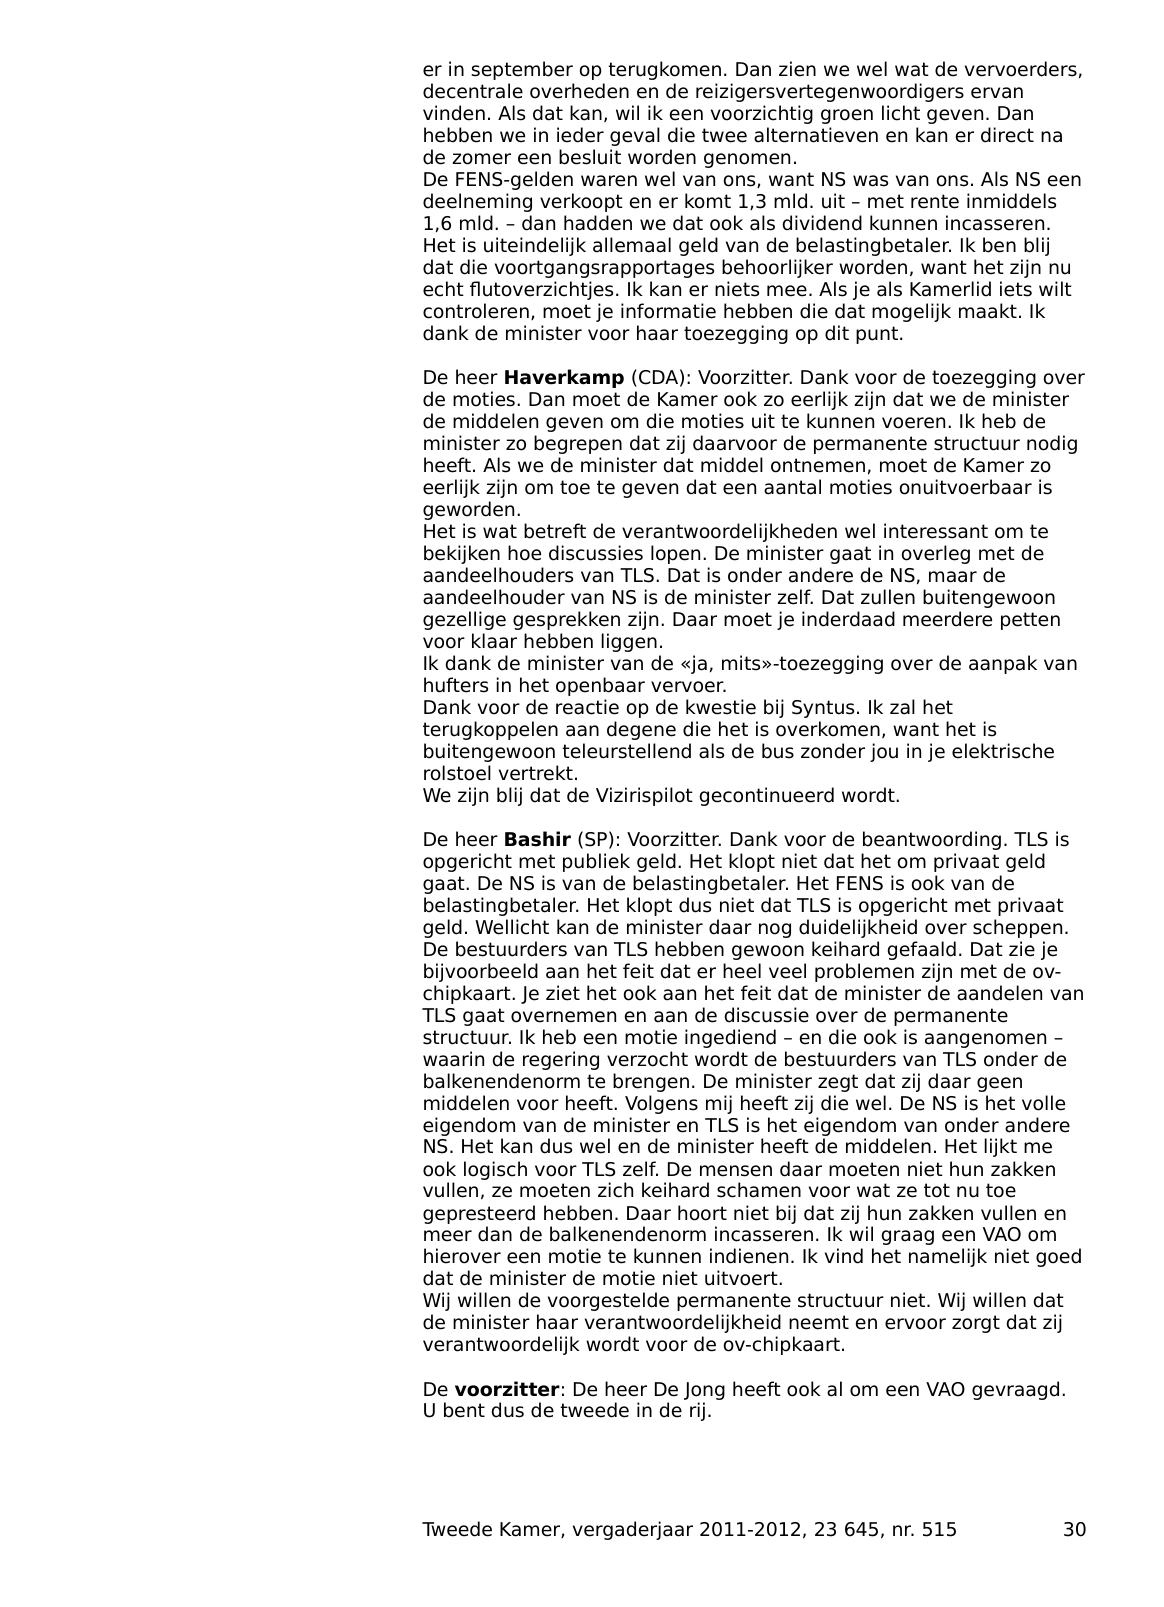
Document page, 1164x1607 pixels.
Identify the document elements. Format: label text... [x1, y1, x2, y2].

text We zijn blij dat de Vizirispilot gecontinueerd wordt. [422, 784, 1087, 807]
text er in september op terugkomen. Dan zien we wel wat de vervoerders, decentrale overheden en de reizigersvertegenwoordigers ervan vinden. Als dat kan, wil ik een voorzichtig groen licht geven. Dan hebben we in ieder geval die twee alternatieven en kan er direct na de zomer een besluit worden genomen. [422, 59, 1087, 169]
text Het is wat betreft de verantwoordelijkheden wel interessant om te bekijken hoe discussies lopen. De minister gaat in overleg met de aandeelhouders van TLS. Dat is onder andere de NS, maar de aandeelhouder van NS is de minister zelf. Dat zullen buitengewoon gezellige gesprekken zijn. Daar moet je inderdaad meerdere petten voor klaar hebben liggen. [422, 521, 1087, 653]
text Dank voor de reactie op de kwestie bij Syntus. Ik zal het terugkoppelen aan degene die het is overkomen, want het is buitengewoon teleurstellend als de bus zonder jou in je elektrische rolstoel vertrekt. [422, 697, 1087, 784]
text De voorzitter: De heer De Jong heeft ook al om een VAO gevraagd. U bent dus de tweede in de rij. [422, 1378, 1087, 1422]
text De heer Haverkamp (CDA): Voorzitter. Dank voor de toezegging over de moties. Dan moet de Kamer ook zo eerlijk zijn dat we de minister de middelen geven om die moties uit te kunnen voeren. Ik heb de minister zo begrepen dat zij daarvoor de permanente structuur nodig heeft. Als we de minister dat middel ontnemen, moet de Kamer zo eerlijk zijn om toe te geven dat een aantal moties onuitvoerbaar is geworden. [422, 367, 1087, 521]
text Wij willen de voorgestelde permanente structuur niet. Wij willen dat de minister haar verantwoordelijkheid neemt en ervoor zorgt dat zij verantwoordelijk wordt voor de ov-chipkaart. [422, 1290, 1087, 1356]
text De heer Bashir (SP): Voorzitter. Dank voor de beantwoording. TLS is opgericht met publiek geld. Het klopt niet dat het om privaat geld gaat. De NS is van de belastingbetaler. Het FENS is ook van de belastingbetaler. Het klopt dus niet dat TLS is opgericht met privaat geld. Wellicht kan de minister daar nog duidelijkheid over scheppen. De bestuurders van TLS hebben gewoon keihard gefaald. Dat zie je bijvoorbeeld aan het feit dat er heel veel problemen zijn met de ov-chipkaart. Je ziet het ook aan het feit dat de minister de aandelen van TLS gaat overnemen en aan de discussie over de permanente structuur. Ik heb een motie ingediend – en die ook is aangenomen – waarin de regering verzocht wordt de bestuurders van TLS onder de balkenendenorm te brengen. De minister zegt dat zij daar geen middelen voor heeft. Volgens mij heeft zij die wel. De NS is het volle eigendom van de minister en TLS is het eigendom van onder andere NS. Het kan dus wel en de minister heeft de middelen. Het lijkt me ook logisch voor TLS zelf. De mensen daar moeten niet hun zakken vullen, ze moeten zich keihard schamen voor wat ze tot nu toe gepresteerd hebben. Daar hoort niet bij dat zij hun zakken vullen en meer dan de balkenendenorm incasseren. Ik wil graag een VAO om hierover een motie te kunnen indienen. Ik vind het namelijk niet goed dat de minister de motie niet uitvoert. [422, 829, 1087, 1290]
text Ik dank de minister van de «ja, mits»-toezegging over de aanpak van hufters in het openbaar vervoer. [422, 653, 1087, 697]
text De FENS-gelden waren wel van ons, want NS was van ons. Als NS een deelneming verkoopt en er komt 1,3 mld. uit – met rente inmiddels 1,6 mld. – dan hadden we dat ook als dividend kunnen incasseren. Het is uiteindelijk allemaal geld van de belastingbetaler. Ik ben blij dat die voortgangsrapportages behoorlijker worden, want het zijn nu echt flutoverzichtjes. Ik kan er niets mee. Als je als Kamerlid iets wilt controleren, moet je informatie hebben die dat mogelijk maakt. Ik dank de minister voor haar toezegging op dit punt. [422, 169, 1087, 345]
